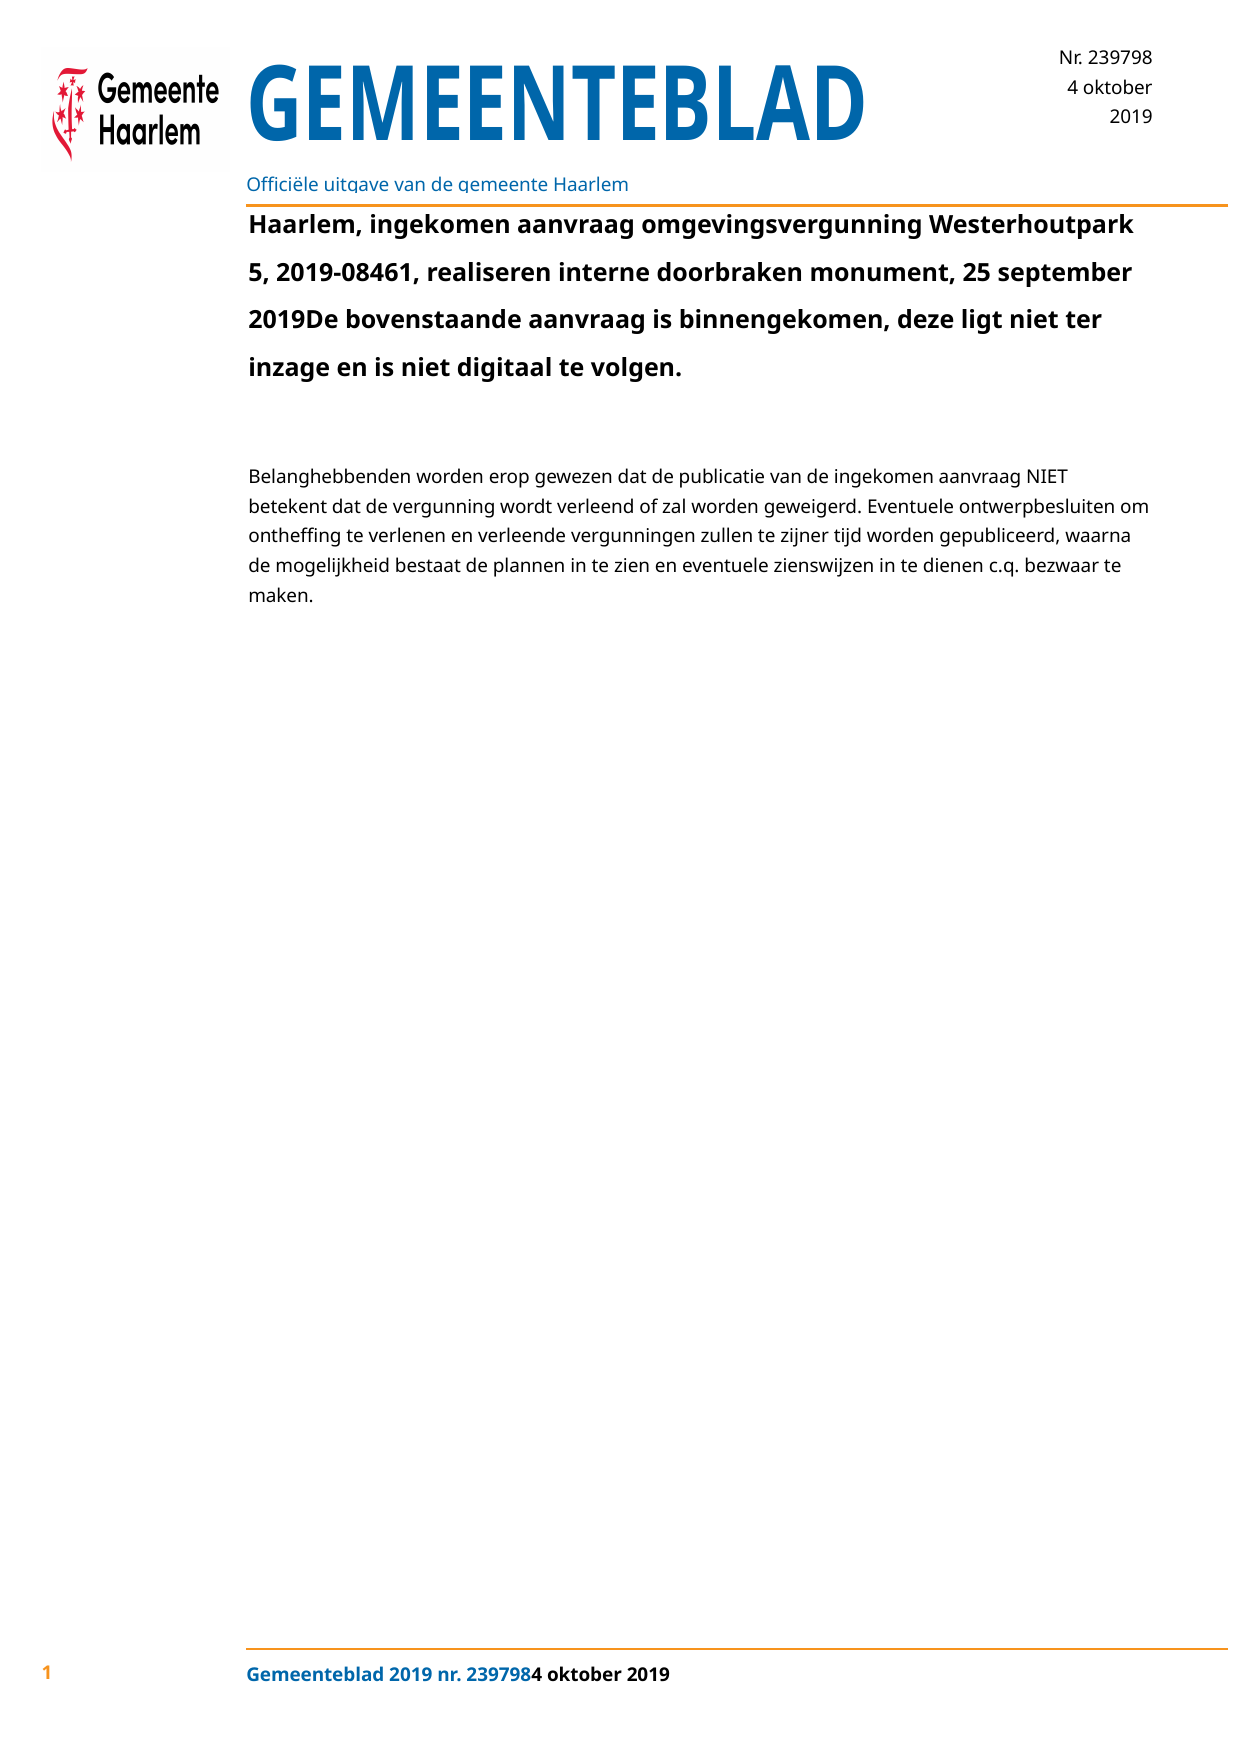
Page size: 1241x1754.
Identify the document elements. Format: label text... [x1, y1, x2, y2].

text Haarlem, ingekomen aanvraag omgevingsvergunning Westerhoutpark 5, 2019-08461, realiseren interne doorbraken monument, 25 september 2019De bovenstaande aanvraag is binnengekomen, deze ligt niet ter inzage en is niet digitaal te volgen. [248, 207, 1152, 384]
picture [41, 47, 231, 172]
text Belanghebbenden worden erop gewezen dat de publicatie van de ingekomen aanvraag NIET betekent dat de vergunning wordt verleend of zal worden geweigerd. Eventuele ontwerpbesluiten om ontheffing te verlenen en verleende vergunningen zullen te zijner tijd worden gepubliceerd, waarna de mogelijkheid bestaat de plannen in te zien en eventuele zienswijzen in te dienen c.q. bezwaar te maken. [248, 463, 1152, 608]
